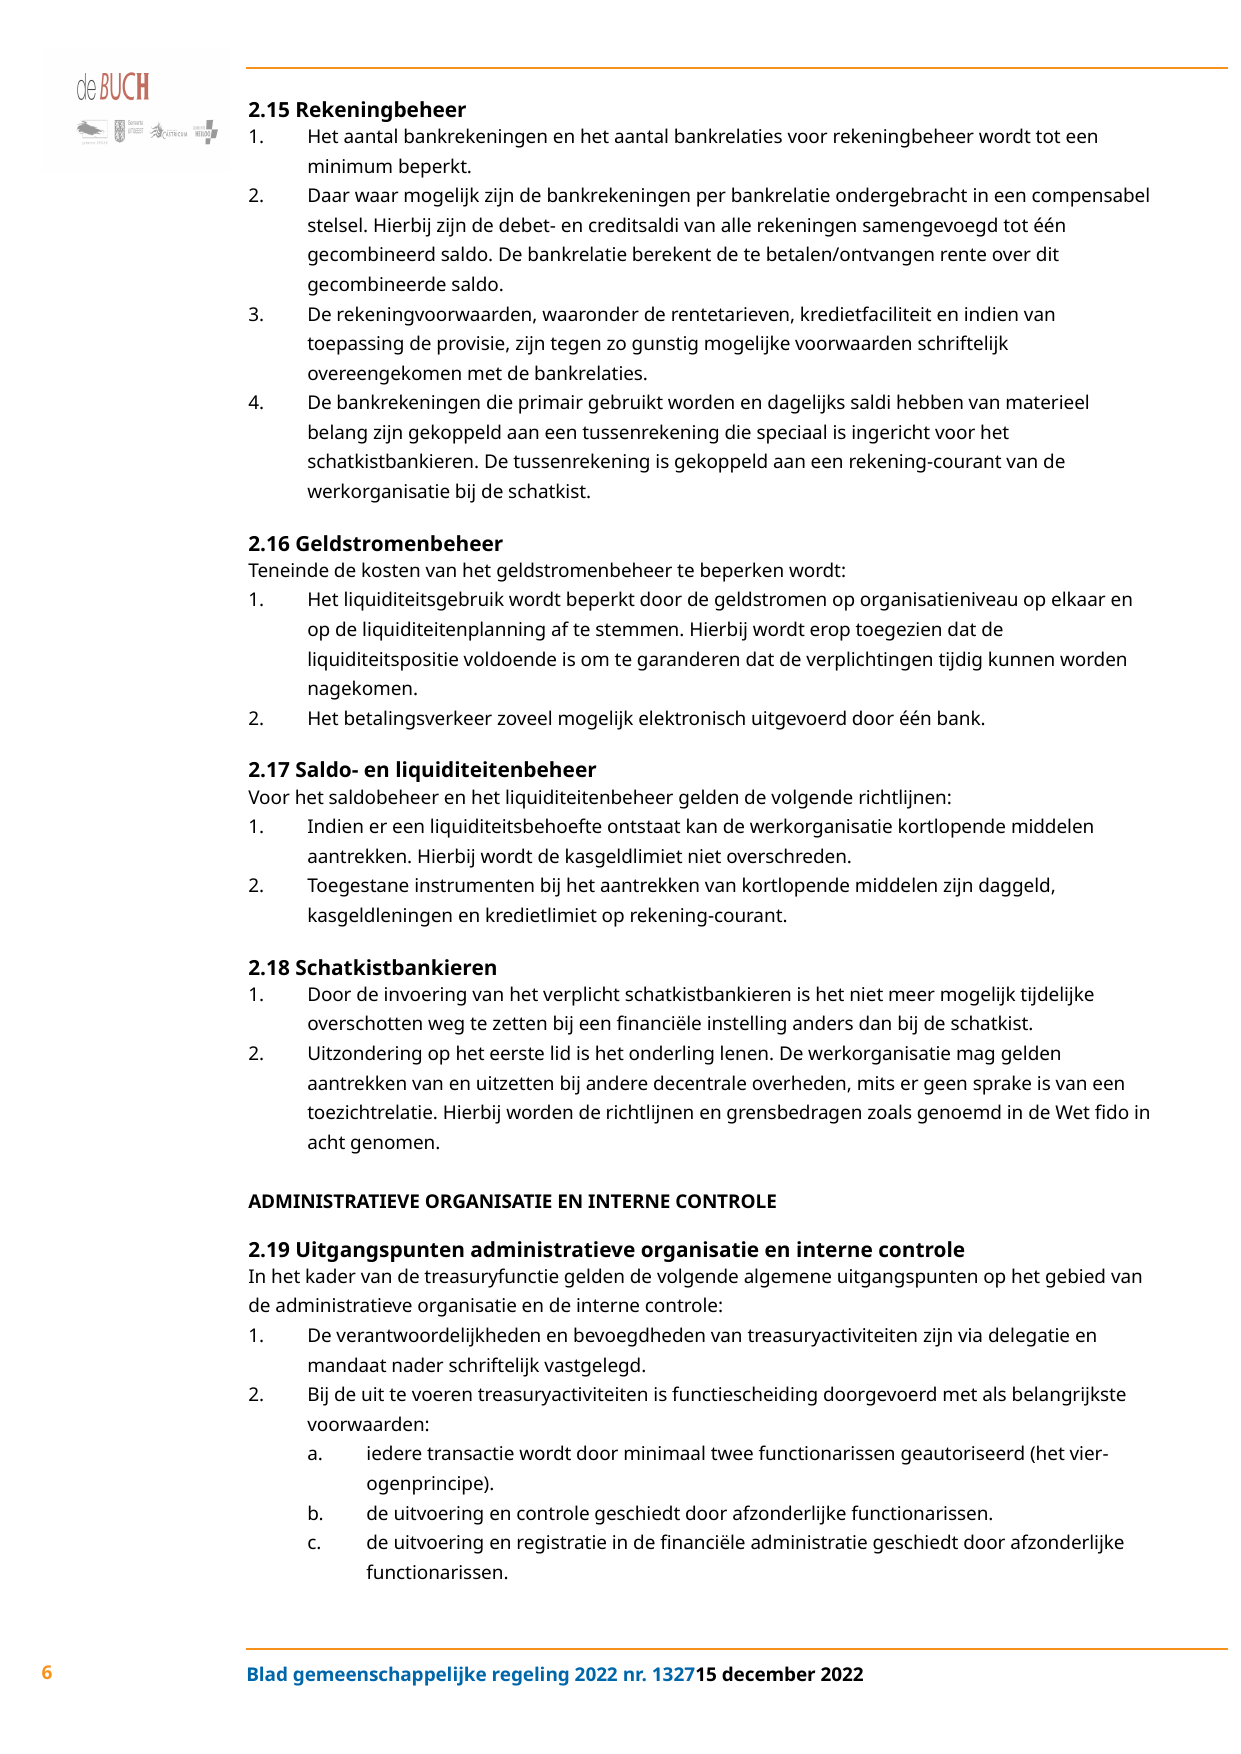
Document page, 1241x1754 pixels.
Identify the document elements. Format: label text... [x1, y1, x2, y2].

text ADMINISTRATIEVE ORGANISATIE EN INTERNE CONTROLE [248, 1188, 1152, 1214]
list iedere transactie wordt door minimaal twee functionarissen geautoriseerd (het vier-ogenprincipe). [307, 1441, 1152, 1496]
text Voor het saldobeheer en het liquiditeitenbeheer gelden de volgende richtlijnen: [248, 784, 1152, 809]
list Uitzondering op het eerste lid is het onderling lenen. De werkorganisatie mag gelden aantrekken van en uitzetten bij andere decentrale overheden, mits er geen sprake is van een toezichtrelatie. Hierbij worden de richtlijnen en grensbedragen zoals genoemd in de Wet fido in acht genomen. [248, 1040, 1152, 1155]
list Het liquiditeitsgebruik wordt beperkt door de geldstromen op organisatieniveau op elkaar en op de liquiditeitenplanning af te stemmen. Hierbij wordt erop toegezien dat de liquiditeitspositie voldoende is om te garanderen dat de verplichtingen tijdig kunnen worden nagekomen. [248, 587, 1152, 701]
list Het betalingsverkeer zoveel mogelijk elektronisch uitgevoerd door één bank. [248, 705, 1152, 731]
list Toegestane instrumenten bij het aantrekken van kortlopende middelen zijn daggeld, kasgeldleningen en kredietlimiet op rekening-courant. [248, 873, 1152, 928]
list de uitvoering en controle geschiedt door afzonderlijke functionarissen. [307, 1500, 1152, 1526]
picture [41, 47, 231, 172]
list Indien er een liquiditeitsbehoefte ontstaat kan de werkorganisatie kortlopende middelen aantrekken. Hierbij wordt de kasgeldlimiet niet overschreden. [248, 813, 1152, 869]
text In het kader van de treasuryfunctie gelden de volgende algemene uitgangspunten op het gebied van de administratieve organisatie en de interne controle: [248, 1263, 1152, 1318]
text Teneinde de kosten van het geldstromenbeheer te beperken wordt: [248, 557, 1152, 583]
list De bankrekeningen die primair gebruikt worden en dagelijks saldi hebben van materieel belang zijn gekoppeld aan een tussenrekening die speciaal is ingericht voor het schatkistbankieren. De tussenrekening is gekoppeld aan een rekening-courant van de werkorganisatie bij de schatkist. [248, 389, 1152, 504]
list de uitvoering en registratie in de financiële administratie geschiedt door afzonderlijke functionarissen. [307, 1529, 1152, 1585]
text 2.18 Schatkistbankieren [248, 953, 1152, 981]
list Daar waar mogelijk zijn de bankrekeningen per bankrelatie ondergebracht in een compensabel stelsel. Hierbij zijn de debet- en creditsaldi van alle rekeningen samengevoegd tot één gecombineerd saldo. De bankrelatie berekent de te betalen/ontvangen rente over dit gecombineerde saldo. [248, 182, 1152, 297]
text 2.15 Rekeningbeheer [248, 95, 1152, 123]
text 2.19 Uitgangspunten administratieve organisatie en interne controle [248, 1235, 1152, 1263]
text 2.17 Saldo- en liquiditeitenbeheer [248, 755, 1152, 784]
list De rekeningvoorwaarden, waaronder de rentetarieven, kredietfaciliteit en indien van toepassing de provisie, zijn tegen zo gunstig mogelijke voorwaarden schriftelijk overeengekomen met de bankrelaties. [248, 301, 1152, 386]
list Bij de uit te voeren treasuryactiviteiten is functiescheiding doorgevoerd met als belangrijkste voorwaarden: [248, 1381, 1152, 1437]
list Door de invoering van het verplicht schatkistbankieren is het niet meer mogelijk tijdelijke overschotten weg te zetten bij een financiële instelling anders dan bij de schatkist. [248, 981, 1152, 1036]
list Het aantal bankrekeningen en het aantal bankrelaties voor rekeningbeheer wordt tot een minimum beperkt. [248, 123, 1152, 178]
list De verantwoordelijkheden en bevoegdheden van treasuryactiviteiten zijn via delegatie en mandaat nader schriftelijk vastgelegd. [248, 1322, 1152, 1378]
text 2.16 Geldstromenbeheer [248, 529, 1152, 557]
